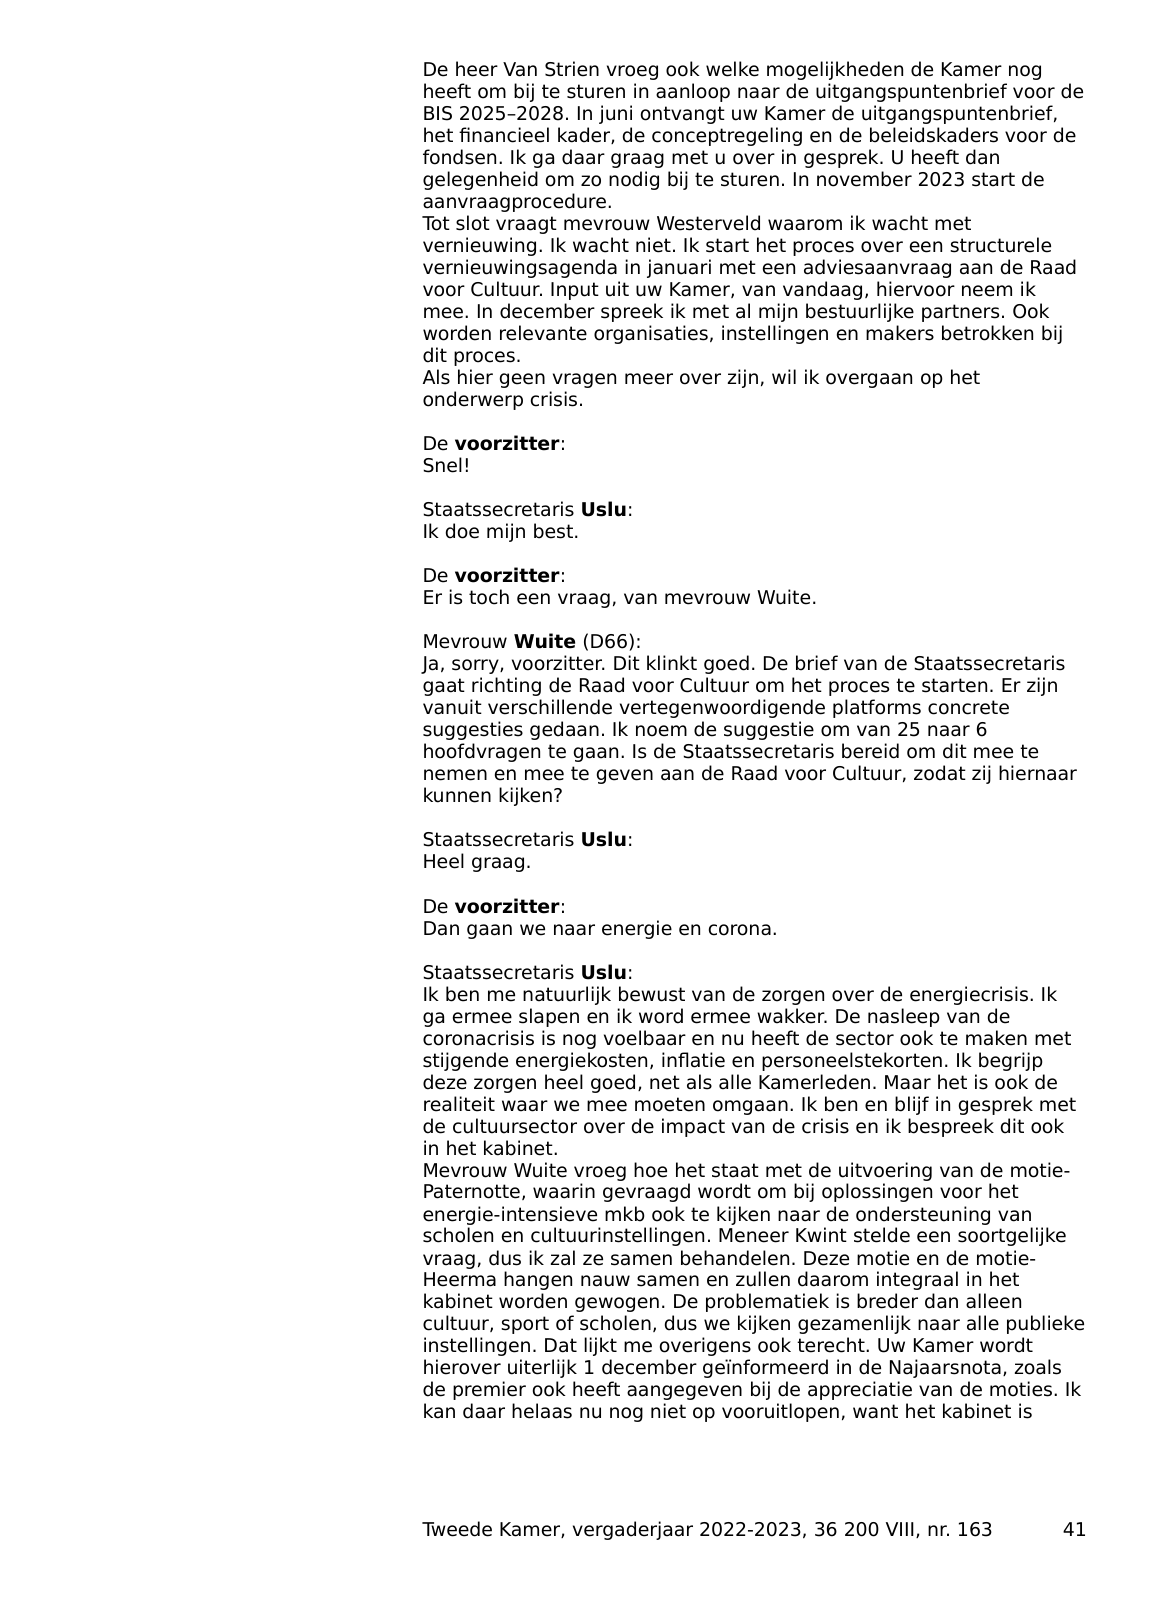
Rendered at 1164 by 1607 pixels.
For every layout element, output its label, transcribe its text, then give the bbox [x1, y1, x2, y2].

text De voorzitter: [422, 896, 1087, 917]
text Staatssecretaris Uslu: [422, 829, 1087, 851]
text Mevrouw Wuite vroeg hoe het staat met de uitvoering van de motie-Paternotte, waarin gevraagd wordt om bij oplossingen voor het energie-intensieve mkb ook te kijken naar de ondersteuning van scholen en cultuurinstellingen. Meneer Kwint stelde een soortgelijke vraag, dus ik zal ze samen behandelen. Deze motie en de motie-Heerma hangen nauw samen en zullen daarom integraal in het kabinet worden gewogen. De problematiek is breder dan alleen cultuur, sport of scholen, dus we kijken gezamenlijk naar alle publieke instellingen. Dat lijkt me overigens ook terecht. Uw Kamer wordt hierover uiterlijk 1 december geïnformeerd in de Najaarsnota, zoals de premier ook heeft aangegeven bij de appreciatie van de moties. Ik kan daar helaas nu nog niet op vooruitlopen, want het kabinet is [422, 1159, 1087, 1423]
text Er is toch een vraag, van mevrouw Wuite. [422, 587, 1087, 609]
text De voorzitter: [422, 433, 1087, 455]
text De voorzitter: [422, 565, 1087, 587]
text De heer Van Strien vroeg ook welke mogelijkheden de Kamer nog heeft om bij te sturen in aanloop naar de uitgangspuntenbrief voor de BIS 2025–2028. In juni ontvangt uw Kamer de uitgangspuntenbrief, het financieel kader, de conceptregeling en de beleidskaders voor de fondsen. Ik ga daar graag met u over in gesprek. U heeft dan gelegenheid om zo nodig bij te sturen. In november 2023 start de aanvraagprocedure. [422, 59, 1087, 213]
text Ik ben me natuurlijk bewust van de zorgen over de energiecrisis. Ik ga ermee slapen en ik word ermee wakker. De nasleep van de coronacrisis is nog voelbaar en nu heeft de sector ook te maken met stijgende energiekosten, inflatie en personeelstekorten. Ik begrijp deze zorgen heel goed, net als alle Kamerleden. Maar het is ook de realiteit waar we mee moeten omgaan. Ik ben en blijf in gesprek met de cultuursector over de impact van de crisis en ik bespreek dit ook in het kabinet. [422, 984, 1087, 1159]
text Ik doe mijn best. [422, 521, 1087, 543]
text Dan gaan we naar energie en corona. [422, 917, 1087, 939]
text Heel graag. [422, 851, 1087, 873]
text Tot slot vraagt mevrouw Westerveld waarom ik wacht met vernieuwing. Ik wacht niet. Ik start het proces over een structurele vernieuwingsagenda in januari met een adviesaanvraag aan de Raad voor Cultuur. Input uit uw Kamer, van vandaag, hiervoor neem ik mee. In december spreek ik met al mijn bestuurlijke partners. Ook worden relevante organisaties, instellingen en makers betrokken bij dit proces. [422, 213, 1087, 367]
text Staatssecretaris Uslu: [422, 499, 1087, 521]
text Snel! [422, 455, 1087, 477]
text Mevrouw Wuite (D66): [422, 631, 1087, 653]
text Staatssecretaris Uslu: [422, 962, 1087, 984]
text Als hier geen vragen meer over zijn, wil ik overgaan op het onderwerp crisis. [422, 367, 1087, 411]
text Ja, sorry, voorzitter. Dit klinkt goed. De brief van de Staatssecretaris gaat richting de Raad voor Cultuur om het proces te starten. Er zijn vanuit verschillende vertegenwoordigende platforms concrete suggesties gedaan. Ik noem de suggestie om van 25 naar 6 hoofdvragen te gaan. Is de Staatssecretaris bereid om dit mee te nemen en mee te geven aan de Raad voor Cultuur, zodat zij hiernaar kunnen kijken? [422, 653, 1087, 807]
